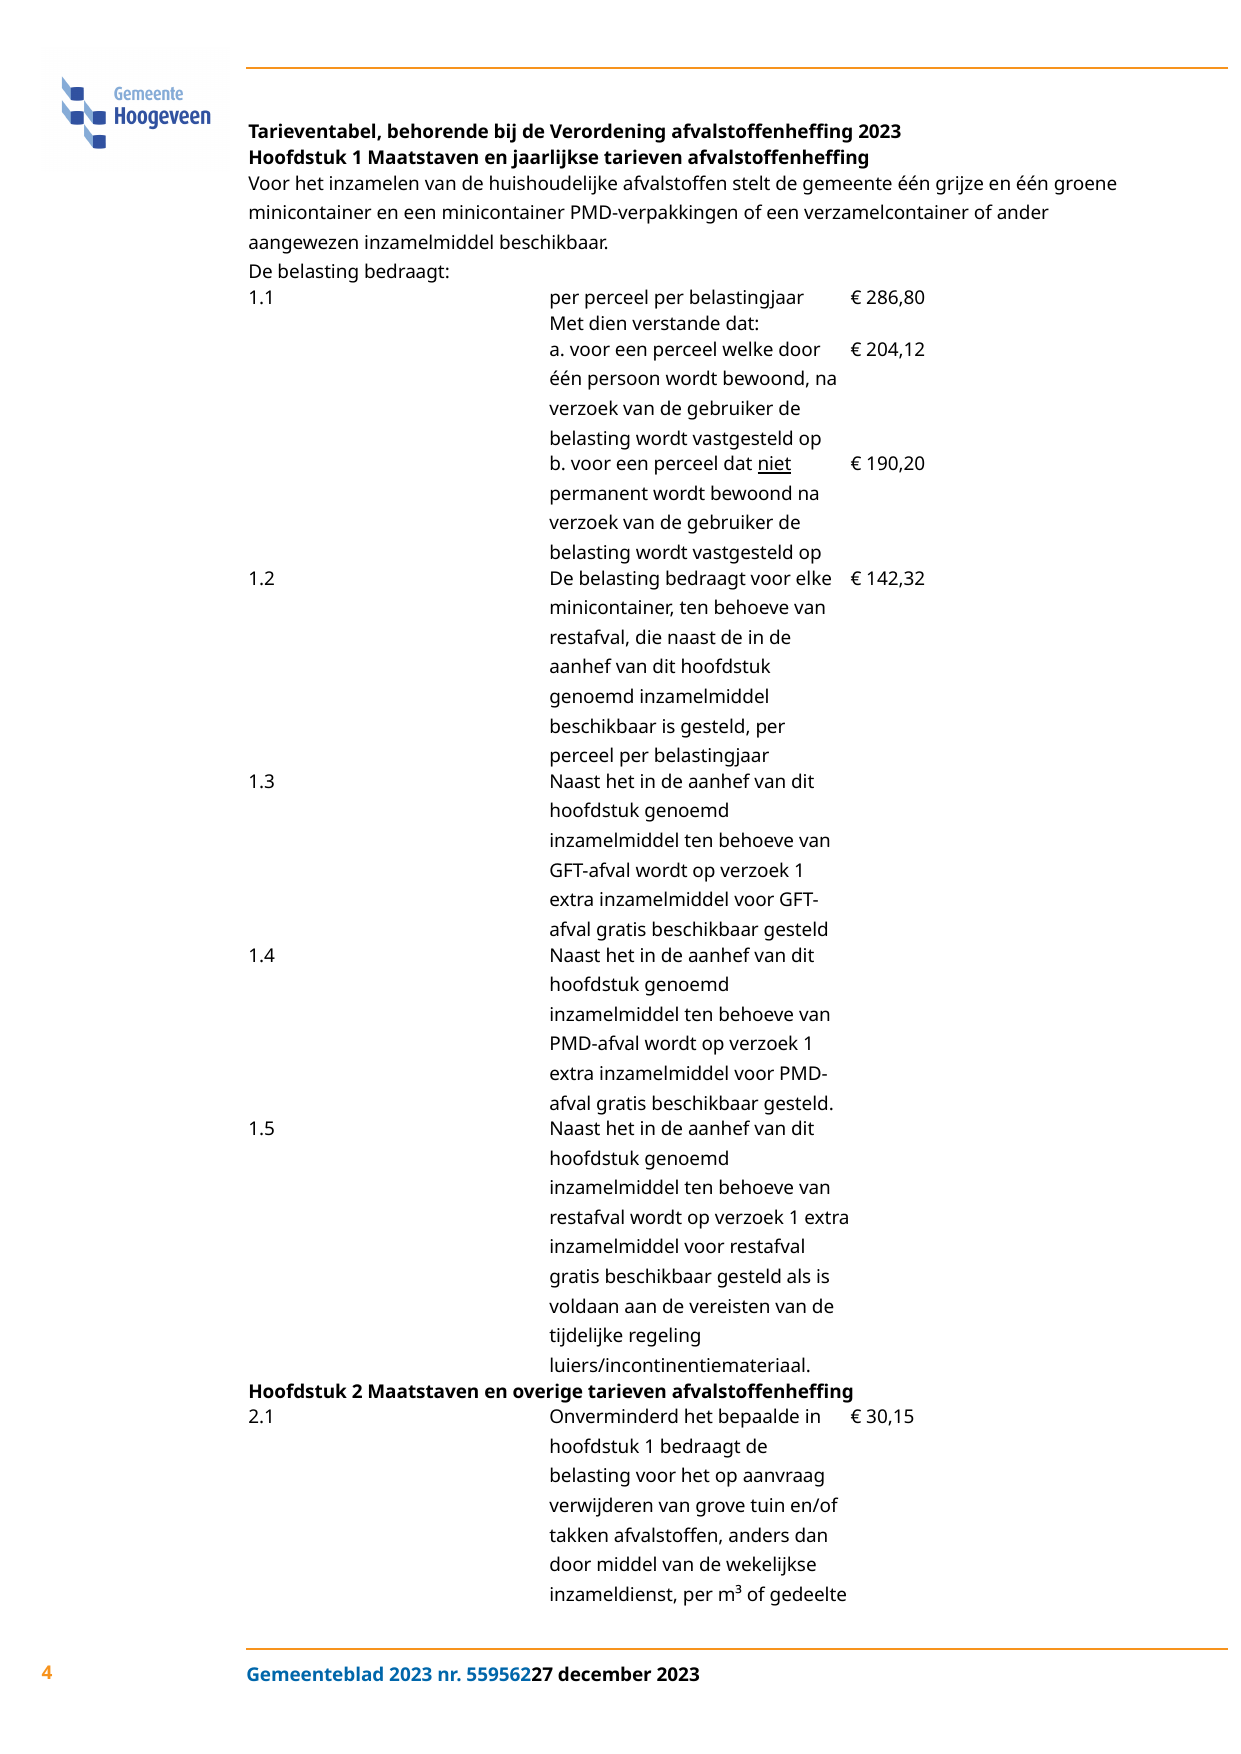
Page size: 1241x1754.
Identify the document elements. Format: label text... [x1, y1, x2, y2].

table_cell a. voor een perceel welke door één persoon wordt bewoond, na verzoek van de gebruiker de belasting wordt vastgesteld op [549, 336, 850, 450]
table_cell 1.4 [248, 942, 549, 1115]
table_cell [850, 768, 1152, 942]
text Tarieventabel, behorende bij de Verordening afvalstoffenheffing 2023 [248, 116, 1152, 144]
table_cell [850, 310, 1152, 336]
table_cell De belasting bedraagt voor elke minicontainer, ten behoeve van restafval, die naast de in de aanhef van dit hoofdstuk genoemd inzamelmiddel beschikbaar is gesteld, per perceel per belastingjaar [549, 565, 850, 768]
table_cell € 190,20 [850, 450, 1152, 565]
table_cell € 204,12 [850, 336, 1152, 450]
table_cell € 30,15 [850, 1404, 1152, 1607]
table_cell per perceel per belastingjaar [549, 285, 850, 310]
table_cell b. voor een perceel dat niet permanent wordt bewoond na verzoek van de gebruiker de belasting wordt vastgesteld op [549, 450, 850, 565]
table_cell Met dien verstande dat: [549, 310, 850, 336]
table_cell Hoofdstuk 2 Maatstaven en overige tarieven afvalstoffenheffing [248, 1378, 1152, 1403]
table_cell Naast het in de aanhef van dit hoofdstuk genoemd inzamelmiddel ten behoeve van restafval wordt op verzoek 1 extra inzamelmiddel voor restafval gratis beschikbaar gesteld als is voldaan aan de vereisten van de tijdelijke regeling luiers/incontinentiemateriaal. [549, 1115, 850, 1378]
table_header Hoofdstuk 1 Maatstaven en jaarlijkse tarieven afvalstoffenheffing [248, 144, 1152, 170]
table_cell 1.2 [248, 565, 549, 768]
table_cell 1.1 [248, 285, 549, 310]
table_cell Naast het in de aanhef van dit hoofdstuk genoemd inzamelmiddel ten behoeve van GFT-afval wordt op verzoek 1 extra inzamelmiddel voor GFT-afval gratis beschikbaar gesteld [549, 768, 850, 942]
table_cell [248, 450, 549, 565]
table_cell [248, 310, 549, 336]
table_cell Voor het inzamelen van de huishoudelijke afvalstoffen stelt de gemeente één grijze en één groene minicontainer en een minicontainer PMD-verpakkingen of een verzamelcontainer of ander aangewezen inzamelmiddel beschikbaar. De belasting bedraagt: [248, 170, 1152, 284]
table_cell [850, 942, 1152, 1115]
table_cell [248, 336, 549, 450]
table_cell € 286,80 [850, 285, 1152, 310]
table_cell 2.1 [248, 1404, 549, 1607]
table_cell Onverminderd het bepaalde in hoofdstuk 1 bedraagt de belasting voor het op aanvraag verwijderen van grove tuin en/of takken afvalstoffen, anders dan door middel van de wekelijkse inzameldienst, per m³ of gedeelte [549, 1404, 850, 1607]
table_cell € 142,32 [850, 565, 1152, 768]
table_cell 1.5 [248, 1115, 549, 1378]
table_cell [850, 1115, 1152, 1378]
picture [41, 47, 231, 172]
table_cell 1.3 [248, 768, 549, 942]
table_cell Naast het in de aanhef van dit hoofdstuk genoemd inzamelmiddel ten behoeve van PMD-afval wordt op verzoek 1 extra inzamelmiddel voor PMD-afval gratis beschikbaar gesteld. [549, 942, 850, 1115]
